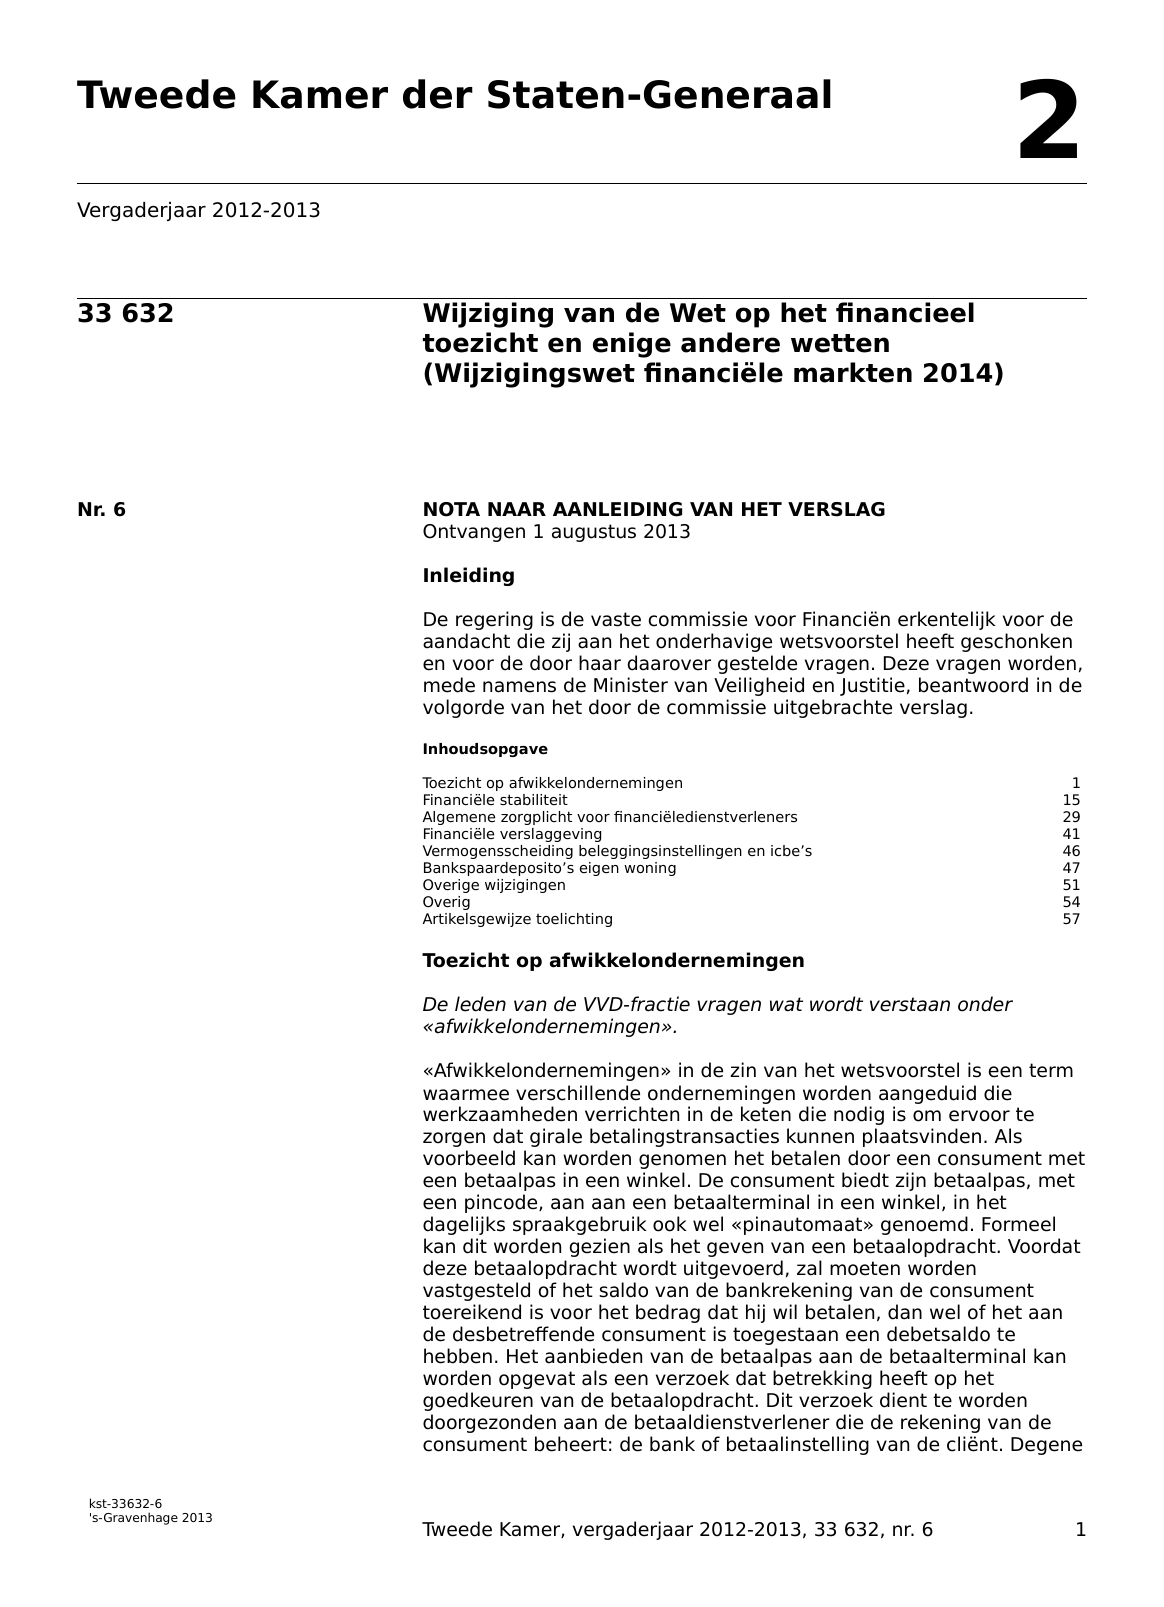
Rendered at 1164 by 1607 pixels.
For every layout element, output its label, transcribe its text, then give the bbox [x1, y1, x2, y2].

text «Afwikkelondernemingen» in de zin van het wetsvoorstel is een term waarmee verschillende ondernemingen worden aangeduid die werkzaamheden verrichten in de keten die nodig is om ervoor te zorgen dat girale betalingstransacties kunnen plaatsvinden. Als voorbeeld kan worden genomen het betalen door een consument met een betaalpas in een winkel. De consument biedt zijn betaalpas, met een pincode, aan aan een betaalterminal in een winkel, in het dagelijks spraakgebruik ook wel «pinautomaat» genoemd. Formeel kan dit worden gezien als het geven van een betaalopdracht. Voordat deze betaalopdracht wordt uitgevoerd, zal moeten worden vastgesteld of het saldo van de bankrekening van de consument toereikend is voor het bedrag dat hij wil betalen, dan wel of het aan de desbetreffende consument is toegestaan een debetsaldo te hebben. Het aanbieden van de betaalpas aan de betaalterminal kan worden opgevat als een verzoek dat betrekking heeft op het goedkeuren van de betaalopdracht. Dit verzoek dient te worden doorgezonden aan de betaaldienstverlener die de rekening van de consument beheert: de bank of betaalinstelling van de cliënt. Degene [422, 1060, 1087, 1456]
subtitle Toezicht op afwikkelondernemingen [422, 950, 1087, 972]
table_cell Artikelsgewijze toelichting [422, 911, 1008, 928]
table_cell [422, 758, 1008, 775]
table_cell 57 [1008, 911, 1087, 928]
subtitle Inleiding [422, 565, 1087, 587]
table_cell 29 [1008, 809, 1087, 826]
subtitle 33 632 Wijziging van de Wet op het financieel toezicht en enige andere wetten (Wijzigingswet financiële markten 2014) [77, 299, 1087, 388]
table_cell Financiële stabiliteit [422, 792, 1008, 809]
table_cell Financiële verslaggeving [422, 826, 1008, 843]
table_cell Overige wijzigingen [422, 877, 1008, 894]
table_cell 47 [1008, 860, 1087, 877]
subtitle Nr. 6 NOTA NAAR AANLEIDING VAN HET VERSLAG [77, 499, 1087, 521]
text Ontvangen 1 augustus 2013 [422, 521, 1087, 543]
table_cell 41 [1008, 826, 1087, 843]
table_cell 1 [1008, 775, 1087, 792]
table_header [1008, 741, 1087, 758]
text 's-Gravenhage 2013 [88, 1511, 323, 1525]
table_cell 15 [1008, 792, 1087, 809]
text kst-33632-6 [88, 1497, 323, 1511]
table_cell Algemene zorgplicht voor financiëledienstverleners [422, 809, 1008, 826]
table_cell Vergaderjaar 2012-2013 [77, 184, 1087, 298]
table_cell 54 [1008, 894, 1087, 911]
table_header Tweede Kamer der Staten-Generaal [77, 59, 886, 183]
table_cell [1008, 758, 1087, 775]
text De regering is de vaste commissie voor Financiën erkentelijk voor de aandacht die zij aan het onderhavige wetsvoorstel heeft geschonken en voor de door haar daarover gestelde vragen. Deze vragen worden, mede namens de Minister van Veiligheid en Justitie, beantwoord in de volgorde van het door de commissie uitgebrachte verslag. [422, 609, 1087, 719]
table_cell Bankspaardeposito’s eigen woning [422, 860, 1008, 877]
text De leden van de VVD-fractie vragen wat wordt verstaan onder «afwikkelondernemingen». [422, 994, 1087, 1038]
table_cell 46 [1008, 843, 1087, 860]
table_cell Overig [422, 894, 1008, 911]
table_header Inhoudsopgave [422, 741, 1008, 758]
table_cell 51 [1008, 877, 1087, 894]
table_cell Vermogensscheiding beleggingsinstellingen en icbe’s [422, 843, 1008, 860]
table_header 2 [886, 59, 1087, 183]
table_cell Toezicht op afwikkelondernemingen [422, 775, 1008, 792]
